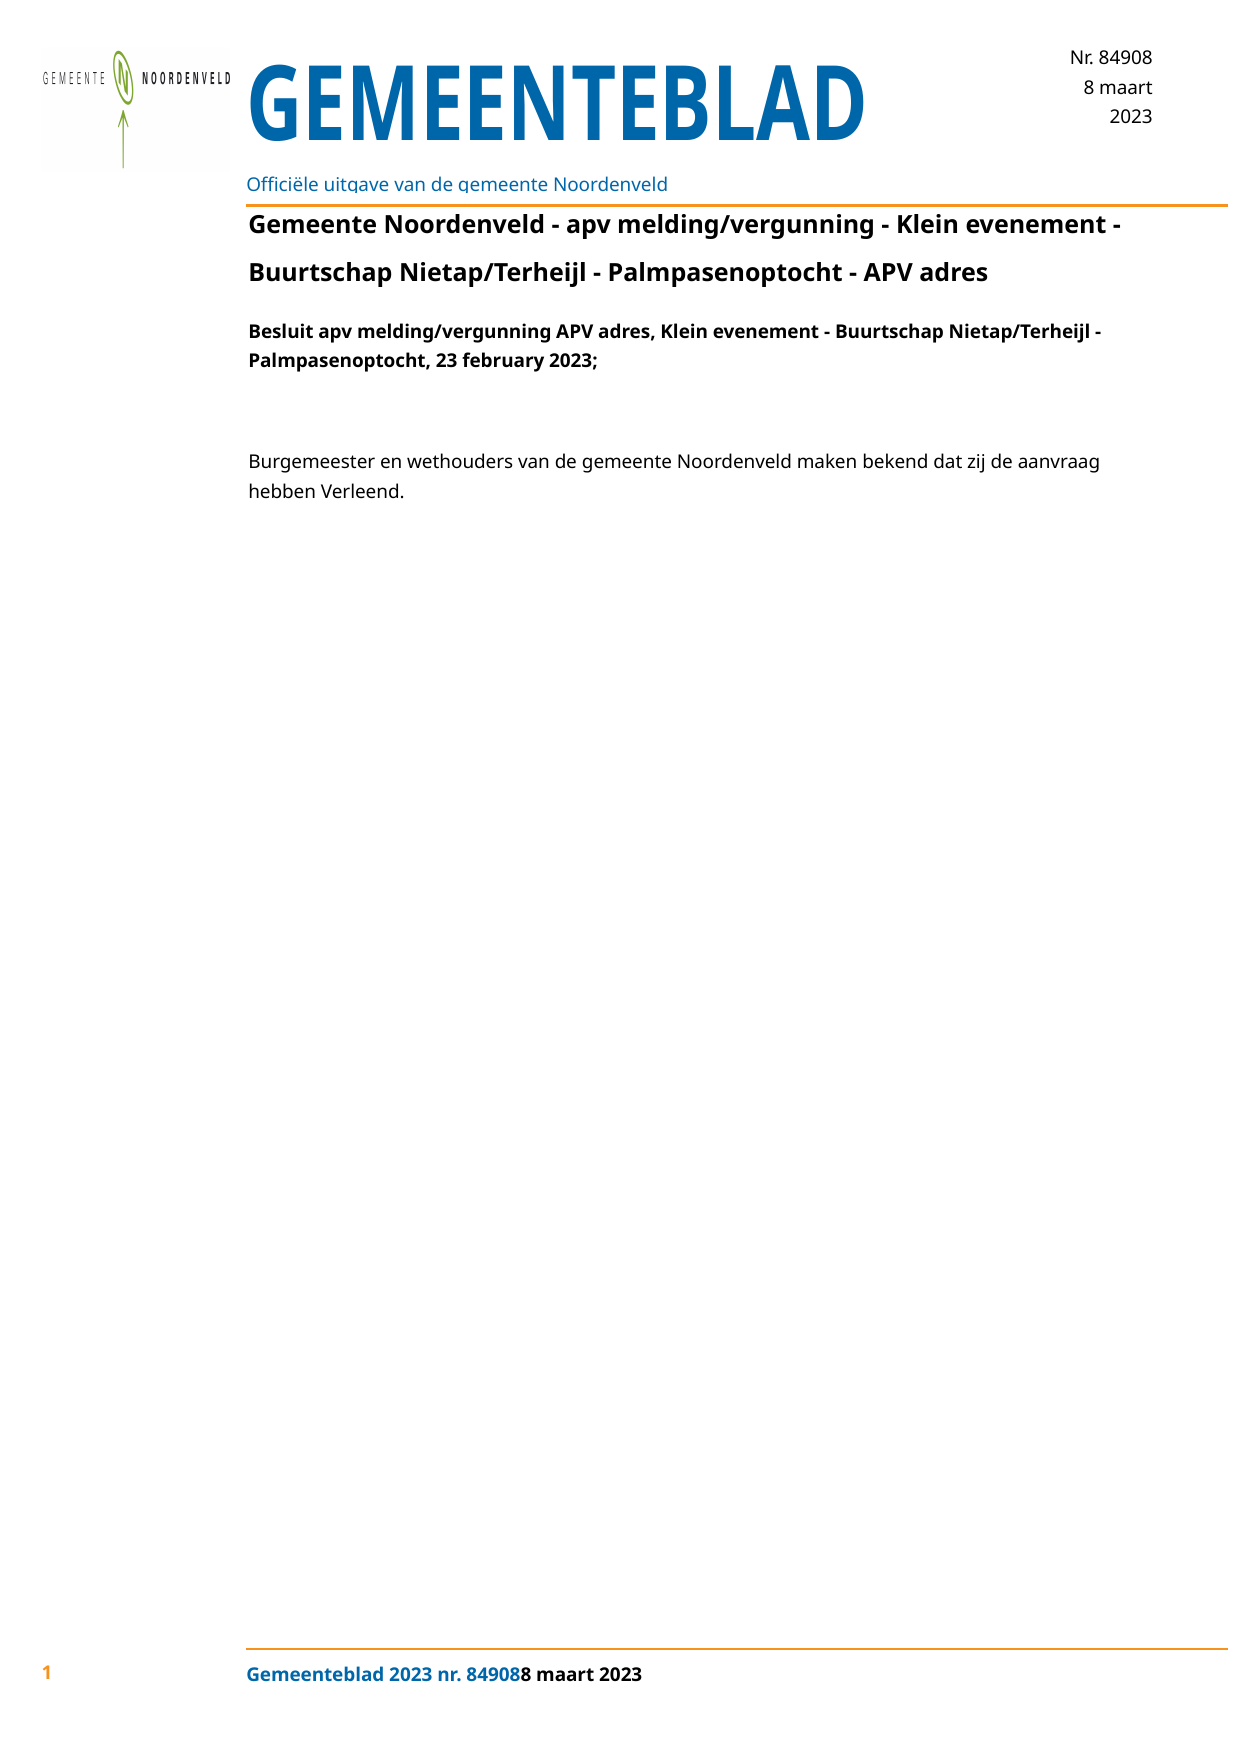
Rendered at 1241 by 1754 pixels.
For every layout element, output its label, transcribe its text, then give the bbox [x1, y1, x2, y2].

text Burgemeester en wethouders van de gemeente Noordenveld maken bekend dat zij de aanvraag hebben Verleend. [248, 448, 1152, 504]
text Gemeente Noordenveld - apv melding/vergunning - Klein evenement - Buurtschap Nietap/Terheijl - Palmpasenoptocht - APV adres [248, 207, 1152, 288]
picture [41, 47, 231, 172]
text Besluit apv melding/vergunning APV adres, Klein evenement - Buurtschap Nietap/Terheijl - Palmpasenoptocht, 23 february 2023; [248, 318, 1152, 373]
